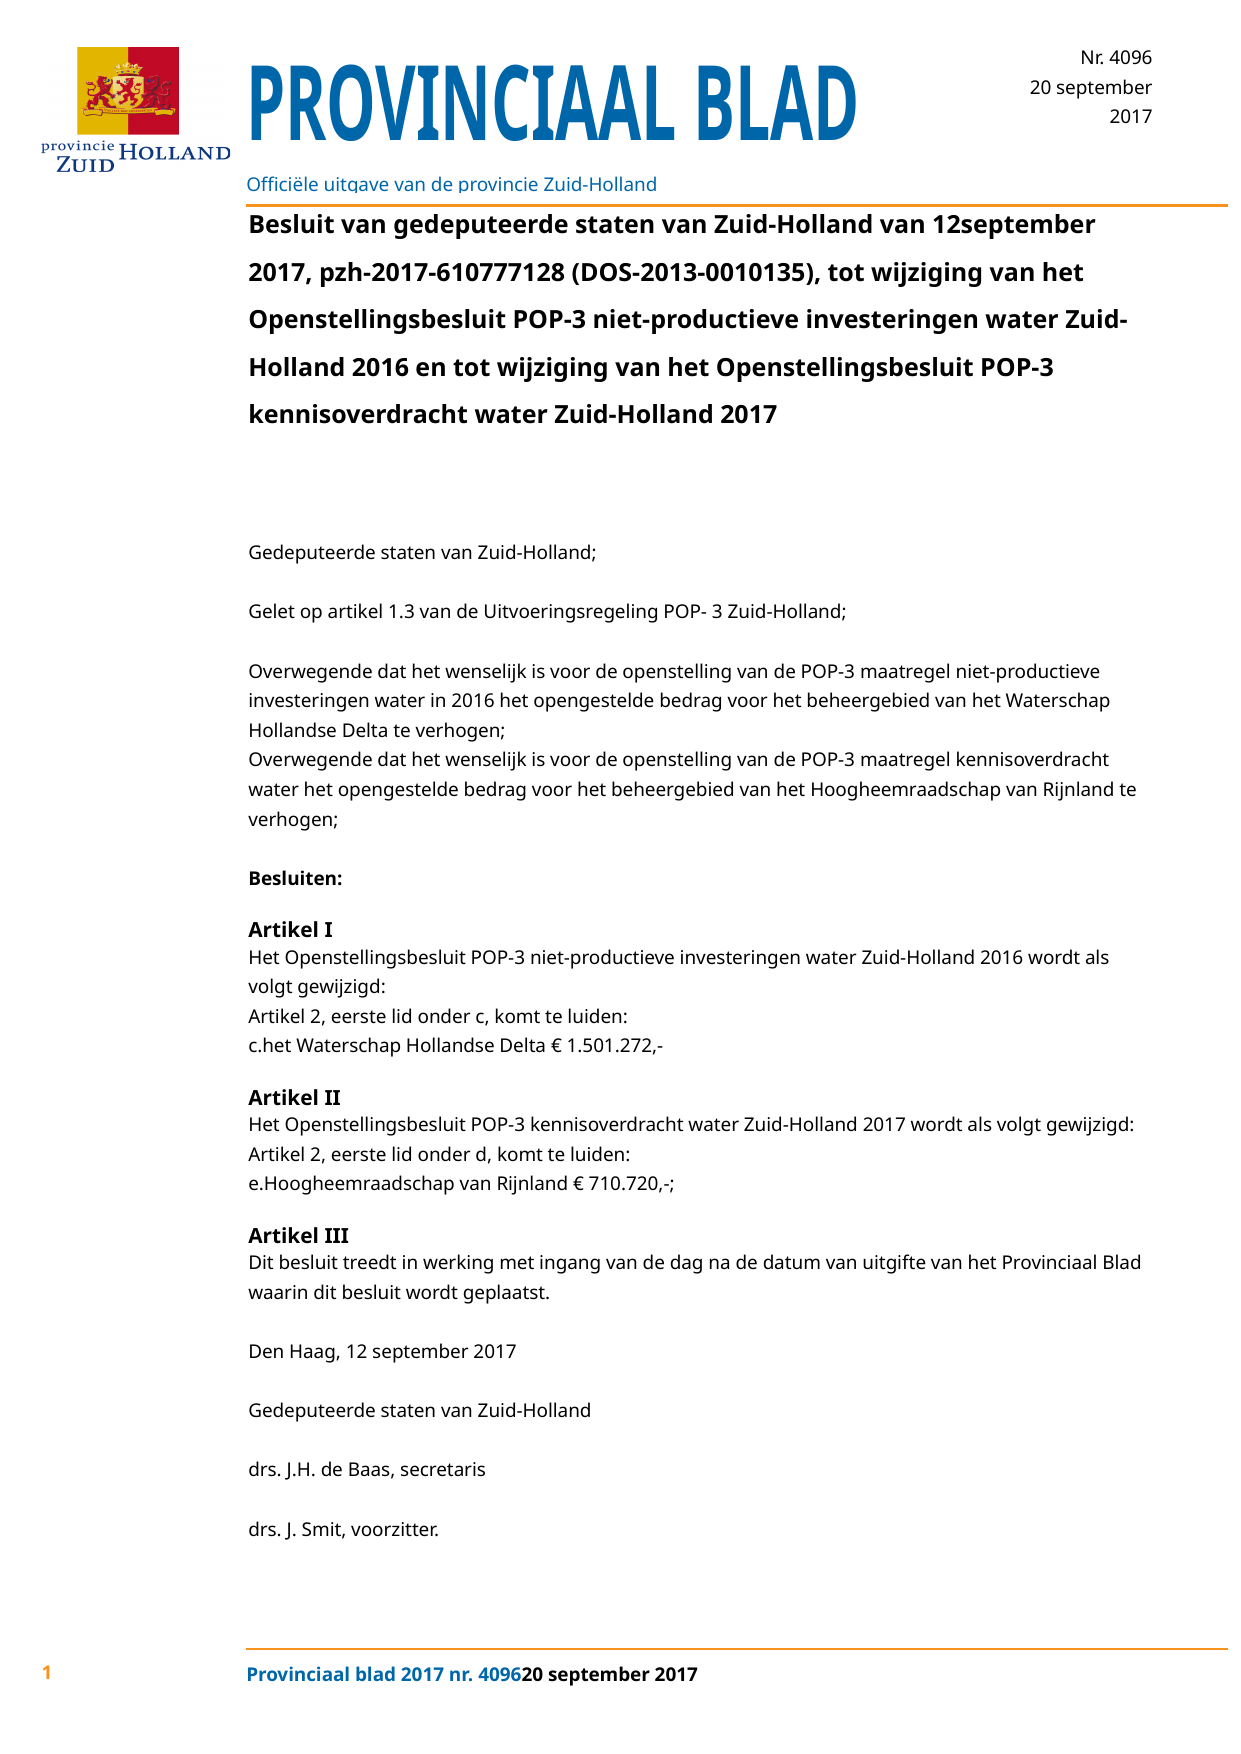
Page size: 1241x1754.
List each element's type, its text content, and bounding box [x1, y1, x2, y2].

text drs. J.H. de Baas, secretaris [248, 1457, 1152, 1482]
text Het Openstellingsbesluit POP-3 kennisoverdracht water Zuid-Holland 2017 wordt als volgt gewijzigd: [248, 1111, 1152, 1137]
picture [41, 47, 231, 172]
text Artikel 2, eerste lid onder c, komt te luiden: [248, 1003, 1152, 1029]
text Artikel II [248, 1083, 1152, 1111]
text e.Hoogheemraadschap van Rijnland € 710.720,-; [248, 1171, 1152, 1196]
text Besluit van gedeputeerde staten van Zuid-Holland van 12september 2017, pzh-2017-610777128 (DOS-2013-0010135), tot wijziging van het Openstellingsbesluit POP-3 niet-productieve investeringen water Zuid-Holland 2016 en tot wijziging van het Openstellingsbesluit POP-3 kennisoverdracht water Zuid-Holland 2017 [248, 207, 1152, 431]
text Den Haag, 12 september 2017 [248, 1338, 1152, 1364]
text Artikel III [248, 1221, 1152, 1249]
text Gelet op artikel 1.3 van de Uitvoeringsregeling POP- 3 Zuid-Holland; [248, 599, 1152, 624]
text Overwegende dat het wenselijk is voor de openstelling van de POP-3 maatregel niet-productieve investeringen water in 2016 het opengestelde bedrag voor het beheergebied van het Waterschap Hollandse Delta te verhogen; [248, 658, 1152, 743]
text Gedeputeerde staten van Zuid-Holland; [248, 539, 1152, 565]
text Overwegende dat het wenselijk is voor de openstelling van de POP-3 maatregel kennisoverdracht water het opengestelde bedrag voor het beheergebied van het Hoogheemraadschap van Rijnland te verhogen; [248, 747, 1152, 832]
text drs. J. Smit, voorzitter. [248, 1516, 1152, 1541]
text Gedeputeerde staten van Zuid-Holland [248, 1397, 1152, 1423]
text Artikel 2, eerste lid onder d, komt te luiden: [248, 1141, 1152, 1167]
text c.het Waterschap Hollandse Delta € 1.501.272,- [248, 1033, 1152, 1058]
text Besluiten: [248, 865, 1152, 891]
text Dit besluit treedt in werking met ingang van de dag na de datum van uitgifte van het Provinciaal Blad waarin dit besluit wordt geplaatst. [248, 1249, 1152, 1305]
text Artikel I [248, 915, 1152, 944]
text Het Openstellingsbesluit POP-3 niet-productieve investeringen water Zuid-Holland 2016 wordt als volgt gewijzigd: [248, 944, 1152, 999]
